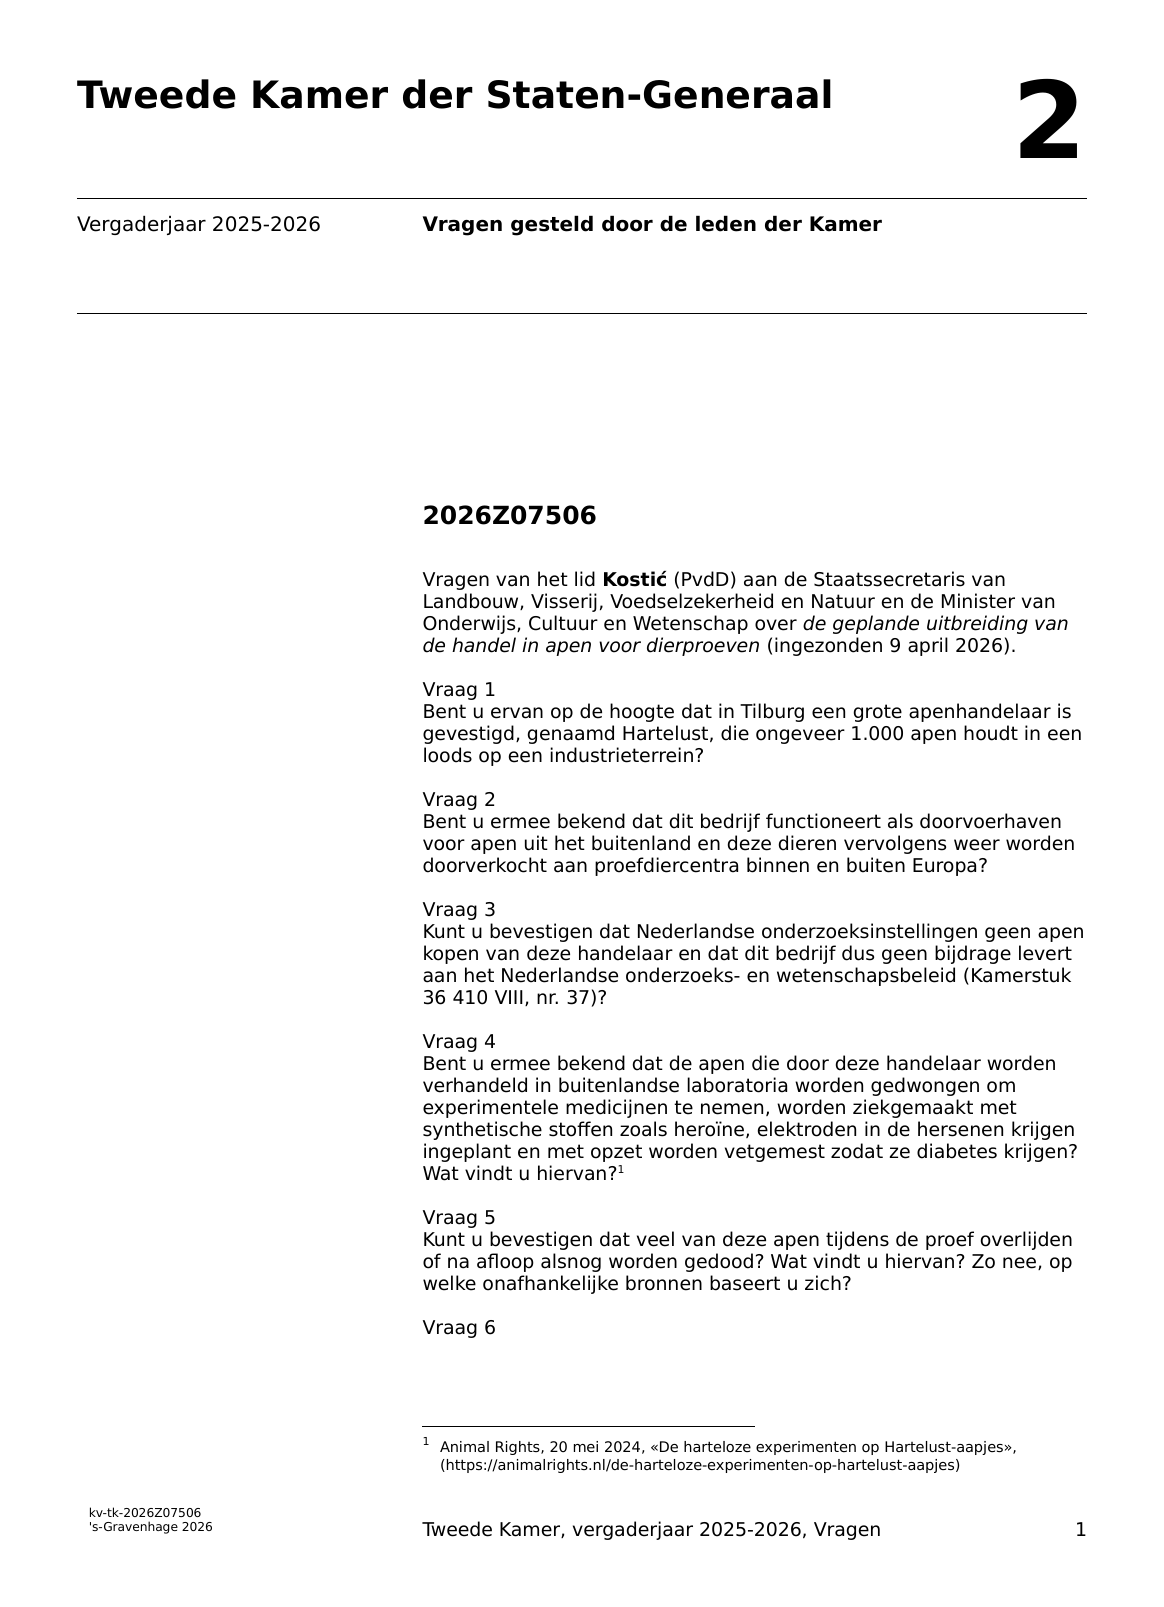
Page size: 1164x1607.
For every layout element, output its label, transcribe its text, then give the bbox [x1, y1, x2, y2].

text 2026Z07506 [422, 501, 1087, 531]
table_cell Vergaderjaar 2025-2026 [77, 199, 422, 313]
text Bent u ervan op de hoogte dat in Tilburg een grote apenhandelaar is gevestigd, genaamd Hartelust, die ongeveer 1.000 apen houdt in een loods op een industrieterrein? [422, 701, 1087, 767]
text Vraag 4 [422, 1031, 1087, 1053]
text Vraag 3 [422, 899, 1087, 921]
text Vragen van het lid Kostić (PvdD) aan de Staatssecretaris van Landbouw, Visserij, Voedselzekerheid en Natuur en de Minister van Onderwijs, Cultuur en Wetenschap over de geplande uitbreiding van de handel in apen voor dierproeven (ingezonden 9 april 2026). [422, 569, 1087, 657]
text Bent u ermee bekend dat dit bedrijf functioneert als doorvoerhaven voor apen uit het buitenland en deze dieren vervolgens weer worden doorverkocht aan proefdiercentra binnen en buiten Europa? [422, 811, 1087, 877]
text Kunt u bevestigen dat Nederlandse onderzoeksinstellingen geen apen kopen van deze handelaar en dat dit bedrijf dus geen bijdrage levert aan het Nederlandse onderzoeks- en wetenschapsbeleid (Kamerstuk 36 410 VIII, nr. 37)? [422, 921, 1087, 1009]
text Kunt u bevestigen dat veel van deze apen tijdens de proef overlijden of na afloop alsnog worden gedood? Wat vindt u hiervan? Zo nee, op welke onafhankelijke bronnen baseert u zich? [422, 1229, 1087, 1295]
text Vraag 2 [422, 789, 1087, 811]
text Vraag 6 [422, 1317, 1087, 1339]
text 's-Gravenhage 2026 [88, 1520, 323, 1534]
text Vraag 5 [422, 1207, 1087, 1229]
text kv-tk-2026Z07506 [88, 1506, 323, 1520]
text Vraag 1 [422, 679, 1087, 701]
table_header 2 [886, 59, 1087, 198]
table_header Tweede Kamer der Staten-Generaal [77, 59, 886, 198]
text Animal Rights, 20 mei 2024, «De harteloze experimenten op Hartelust-aapjes», (https://animalrights.nl/de-harteloze-experimenten-op-hartelust-aapjes) [422, 1435, 1087, 1474]
text Bent u ermee bekend dat de apen die door deze handelaar worden verhandeld in buitenlandse laboratoria worden gedwongen om experimentele medicijnen te nemen, worden ziekgemaakt met synthetische stoffen zoals heroïne, elektroden in de hersenen krijgen ingeplant en met opzet worden vetgemest zodat ze diabetes krijgen? Wat vindt u hiervan? [422, 1053, 1087, 1185]
table_cell Vragen gesteld door de leden der Kamer [422, 199, 1087, 313]
